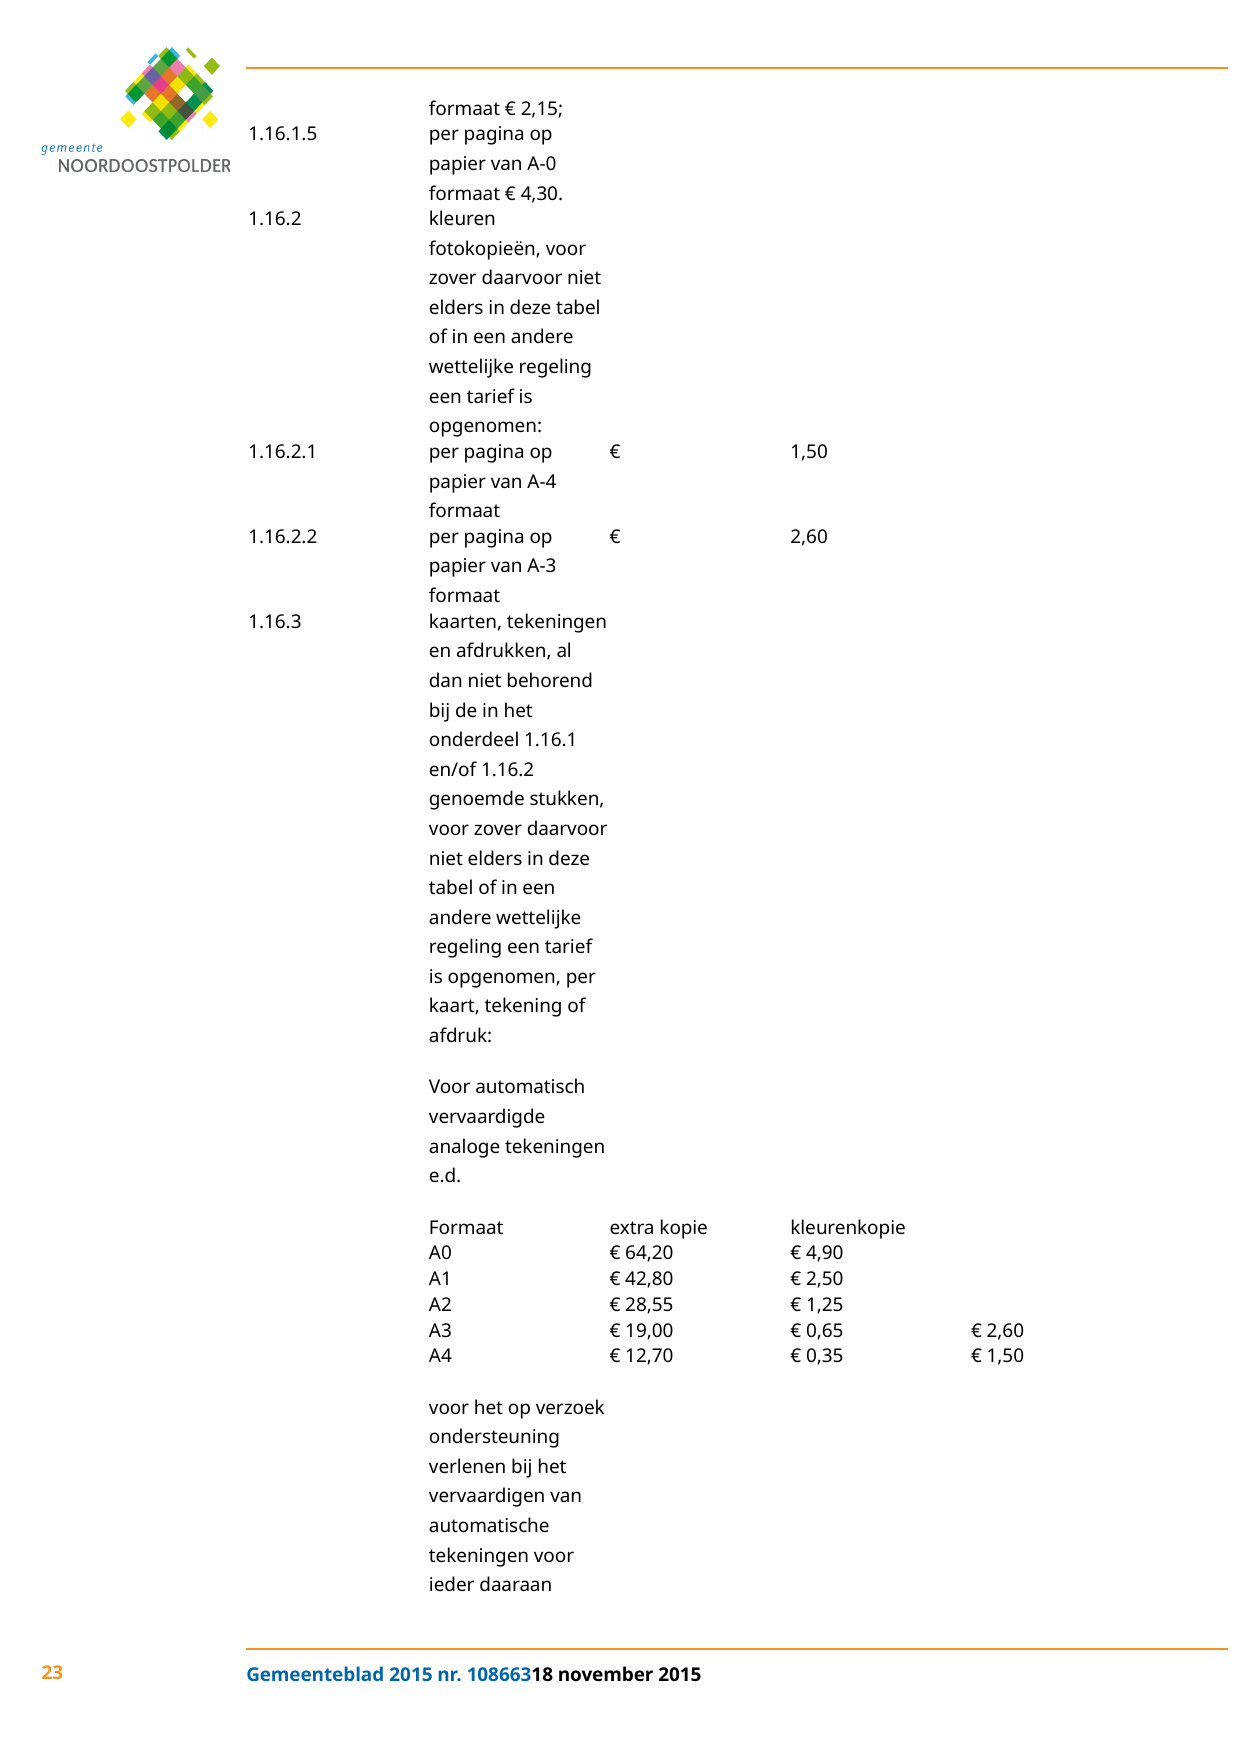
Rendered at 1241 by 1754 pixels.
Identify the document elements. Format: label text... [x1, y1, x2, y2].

table_cell formaat € 2,15; [429, 95, 609, 121]
table_cell [248, 1048, 429, 1074]
table_cell [429, 1188, 609, 1214]
table_cell € 0,35 [790, 1343, 971, 1368]
table_cell A4 [429, 1343, 609, 1368]
table_cell A3 [429, 1317, 609, 1342]
table_cell 1.16.2.1 [248, 438, 429, 523]
table_cell [609, 1048, 790, 1074]
table_cell € 0,65 [790, 1317, 971, 1342]
table_cell extra kopie [609, 1214, 790, 1239]
table_cell [790, 1188, 971, 1214]
table_cell 1.16.3 [248, 608, 429, 1048]
table_cell per pagina op papier van A-0 formaat € 4,30. [429, 121, 609, 205]
table_cell [248, 1394, 429, 1597]
table_cell € 28,55 [609, 1291, 790, 1317]
table_cell € 1,25 [790, 1291, 971, 1317]
table_cell € 2,60 [971, 1317, 1152, 1342]
table_cell [790, 1074, 971, 1188]
table_cell kleurenkopie [790, 1214, 971, 1239]
table_cell 1,50 [790, 438, 971, 523]
table_cell kleuren fotokopieën, voor zover daarvoor niet elders in deze tabel of in een andere wettelijke regeling een tarief is opgenomen: [429, 205, 609, 438]
table_cell [248, 1188, 429, 1214]
table_cell € 42,80 [609, 1265, 790, 1291]
table_cell [248, 1074, 429, 1188]
table_cell A0 [429, 1240, 609, 1265]
table_cell per pagina op papier van A-3 formaat [429, 523, 609, 608]
table_cell kaarten, tekeningen en afdrukken, al dan niet behorend bij de in het onderdeel 1.16.1 en/of 1.16.2 genoemde stukken, voor zover daarvoor niet elders in deze tabel of in een andere wettelijke regeling een tarief is opgenomen, per kaart, tekening of afdruk: [429, 608, 609, 1048]
table_cell A1 [429, 1265, 609, 1291]
table_cell € 19,00 [609, 1317, 790, 1342]
table_cell 1.16.2.2 [248, 523, 429, 608]
table_cell per pagina op papier van A-4 formaat [429, 438, 609, 523]
table_cell [248, 1291, 429, 1317]
table_cell [248, 1265, 429, 1291]
table_cell 2,60 [790, 523, 971, 608]
table_cell € 4,90 [790, 1240, 971, 1265]
table_cell € 12,70 [609, 1343, 790, 1368]
table_cell voor het op verzoek ondersteuning verlenen bij het vervaardigen van automatische tekeningen voor ieder daaraan [429, 1394, 609, 1597]
table_cell € 64,20 [609, 1240, 790, 1265]
table_cell A2 [429, 1291, 609, 1317]
table_cell [609, 1074, 790, 1188]
table_cell [248, 1240, 429, 1265]
table_cell € 1,50 [971, 1343, 1152, 1368]
table_cell [609, 1188, 790, 1214]
table_cell [971, 1240, 1152, 1265]
table_cell [429, 1048, 609, 1074]
table_cell [248, 1343, 429, 1368]
table_cell 1.16.1.5 [248, 121, 429, 205]
table_cell 1.16.2 [248, 205, 429, 438]
table_cell [971, 1291, 1152, 1317]
table_cell Voor automatisch vervaardigde analoge tekeningen e.d. [429, 1074, 609, 1188]
table_cell [248, 1317, 429, 1342]
table_cell € [609, 438, 790, 523]
table_cell [429, 1368, 609, 1394]
table_cell [248, 1214, 429, 1239]
table_cell Formaat [429, 1214, 609, 1239]
table_cell [248, 95, 429, 121]
table_cell [248, 1368, 429, 1394]
table_cell € 2,50 [790, 1265, 971, 1291]
table_cell [790, 1048, 971, 1074]
table_cell [971, 1265, 1152, 1291]
picture [41, 47, 231, 172]
table_cell € [609, 523, 790, 608]
